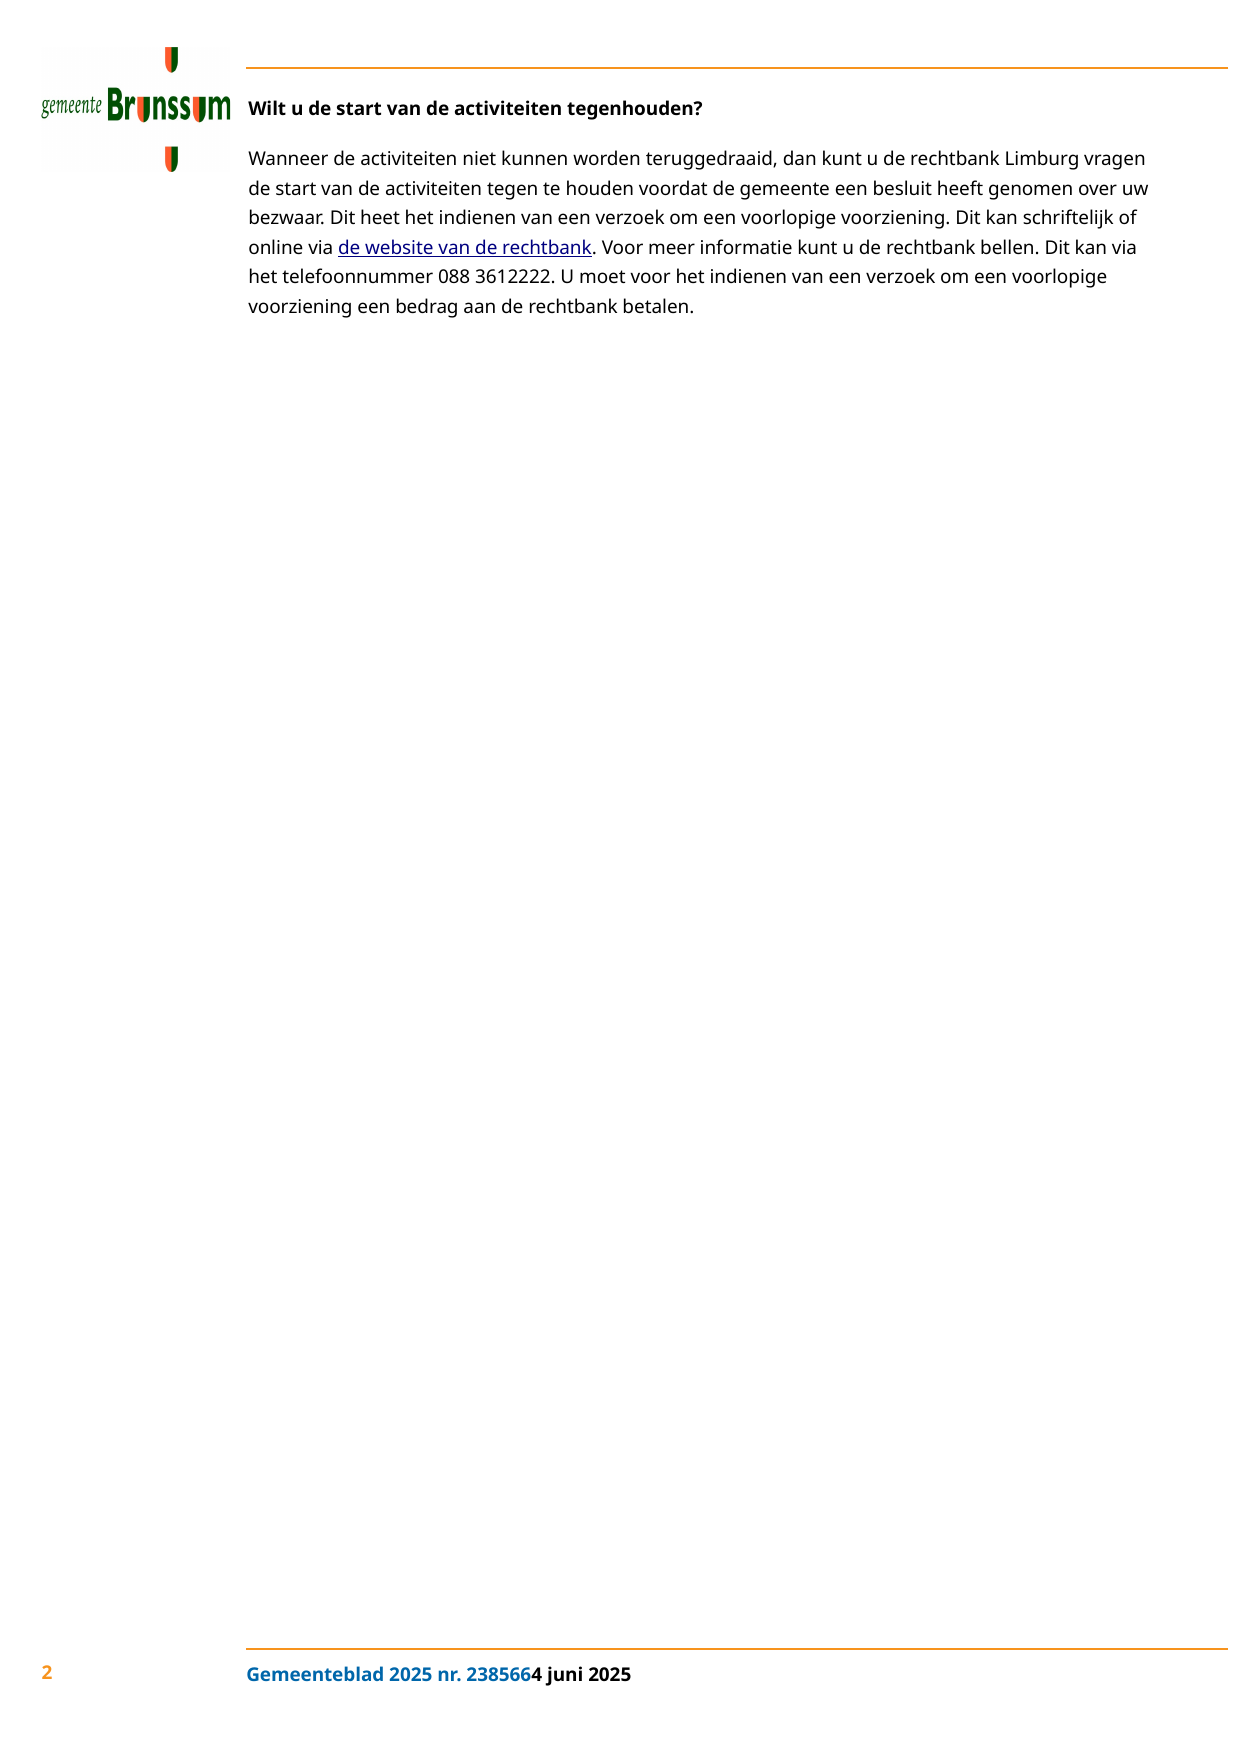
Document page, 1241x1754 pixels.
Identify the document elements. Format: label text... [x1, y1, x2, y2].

picture [41, 47, 231, 172]
text Wanneer de activiteiten niet kunnen worden teruggedraaid, dan kunt u de rechtbank Limburg vragen de start van de activiteiten tegen te houden voordat de gemeente een besluit heeft genomen over uw bezwaar. Dit heet het indienen van een verzoek om een voorlopige voorziening. Dit kan schriftelijk of online via de website van de rechtbank. Voor meer informatie kunt u de rechtbank bellen. Dit kan via het telefoonnummer 088 3612222. U moet voor het indienen van een verzoek om een voorlopige voorziening een bedrag aan de rechtbank betalen. [248, 145, 1152, 319]
text Wilt u de start van de activiteiten tegenhouden? [248, 95, 1152, 121]
